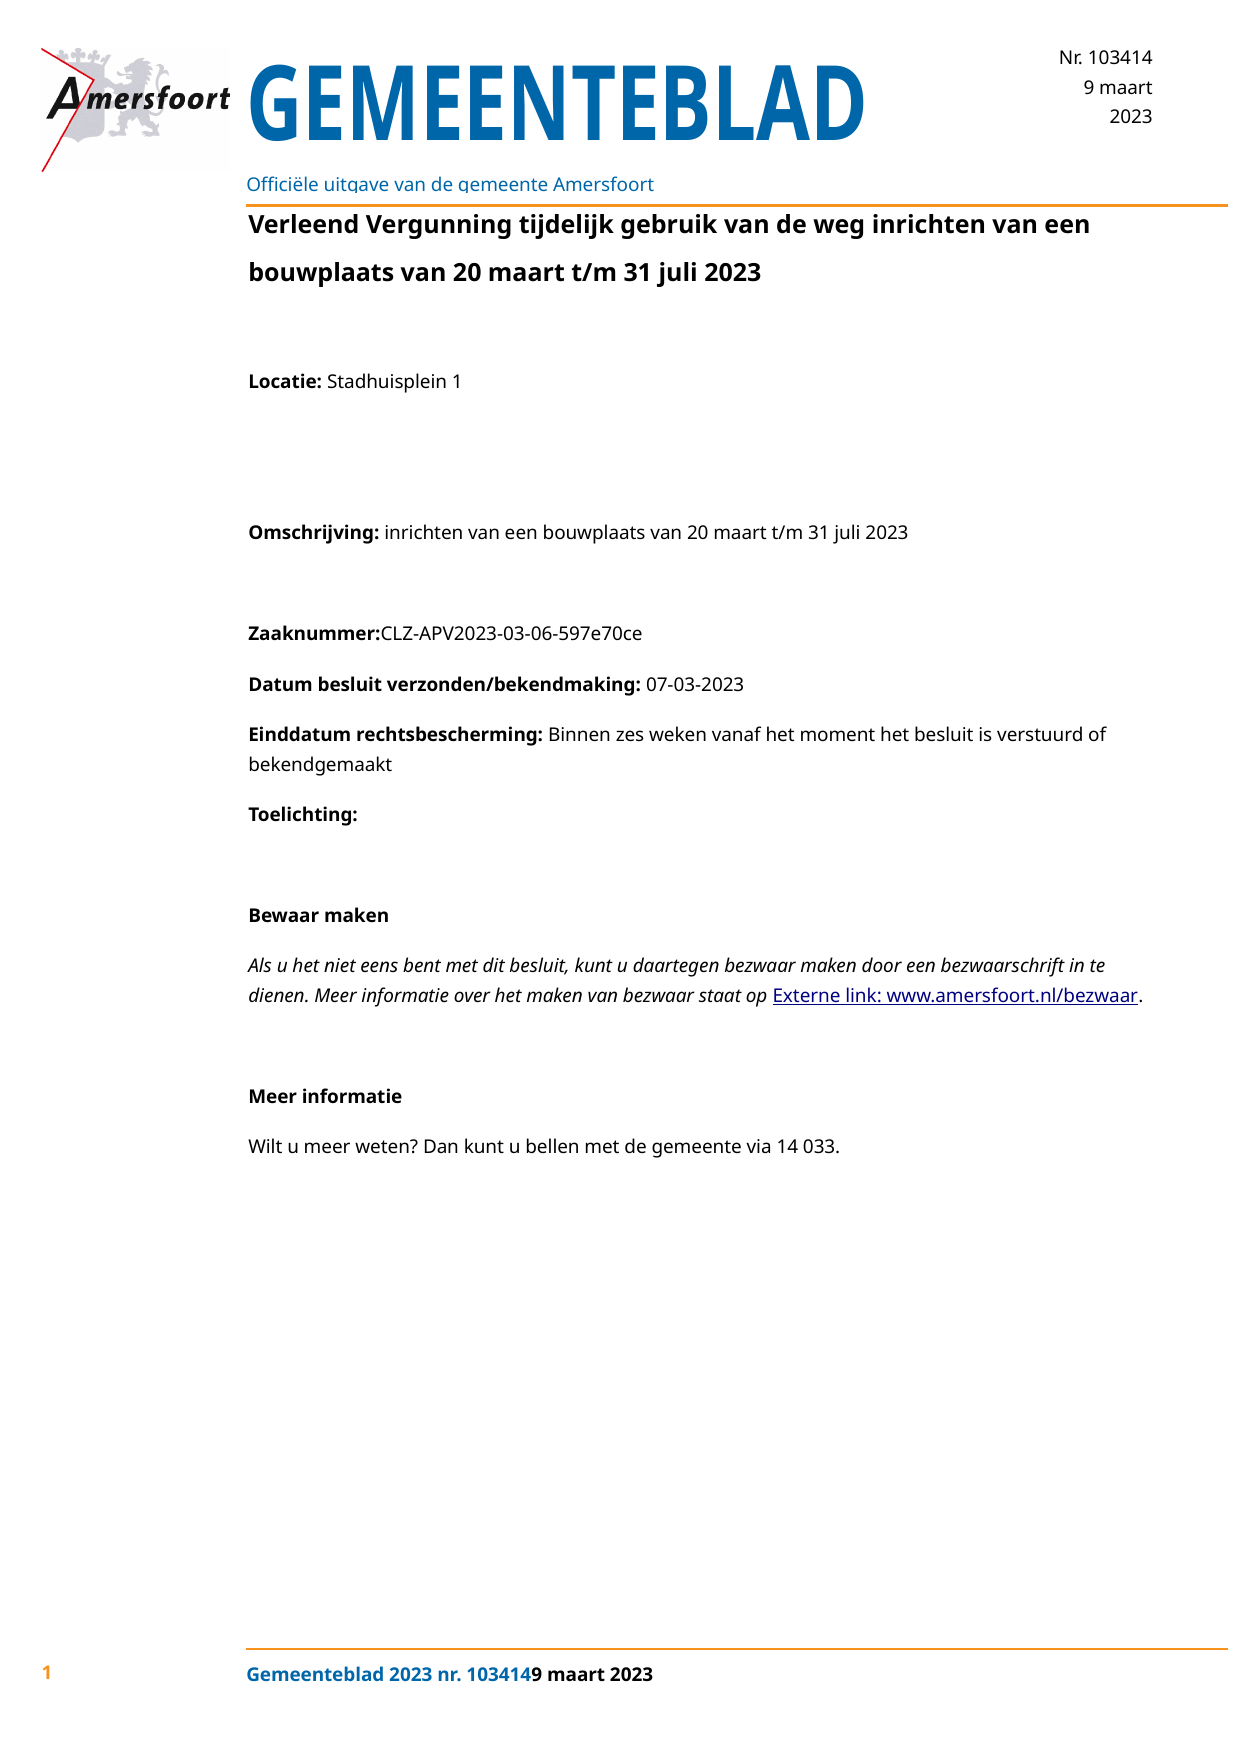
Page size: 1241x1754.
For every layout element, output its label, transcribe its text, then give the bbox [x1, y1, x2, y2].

text Toelichting: [248, 801, 1152, 827]
text Bewaar maken [248, 902, 1152, 928]
text Locatie: Stadhuisplein 1 [248, 368, 1152, 394]
text Verleend Vergunning tijdelijk gebruik van de weg inrichten van een bouwplaats van 20 maart t/m 31 juli 2023 [248, 207, 1152, 288]
text Zaaknummer:CLZ-APV2023-03-06-597e70ce [248, 620, 1152, 646]
text Wilt u meer weten? Dan kunt u bellen met de gemeente via 14 033. [248, 1133, 1152, 1159]
picture [41, 47, 231, 172]
text Meer informatie [248, 1083, 1152, 1109]
text Als u het niet eens bent met dit besluit, kunt u daartegen bezwaar maken door een bezwaarschrift in te dienen. Meer informatie over het maken van bezwaar staat op Externe link: www.amersfoort.nl/bezwaar. [248, 952, 1152, 1008]
text Datum besluit verzonden/bekendmaking: 07-03-2023 [248, 671, 1152, 697]
text Einddatum rechtsbescherming: Binnen zes weken vanaf het moment het besluit is verstuurd of bekendgemaakt [248, 721, 1152, 777]
text Omschrijving: inrichten van een bouwplaats van 20 maart t/m 31 juli 2023 [248, 519, 1152, 545]
